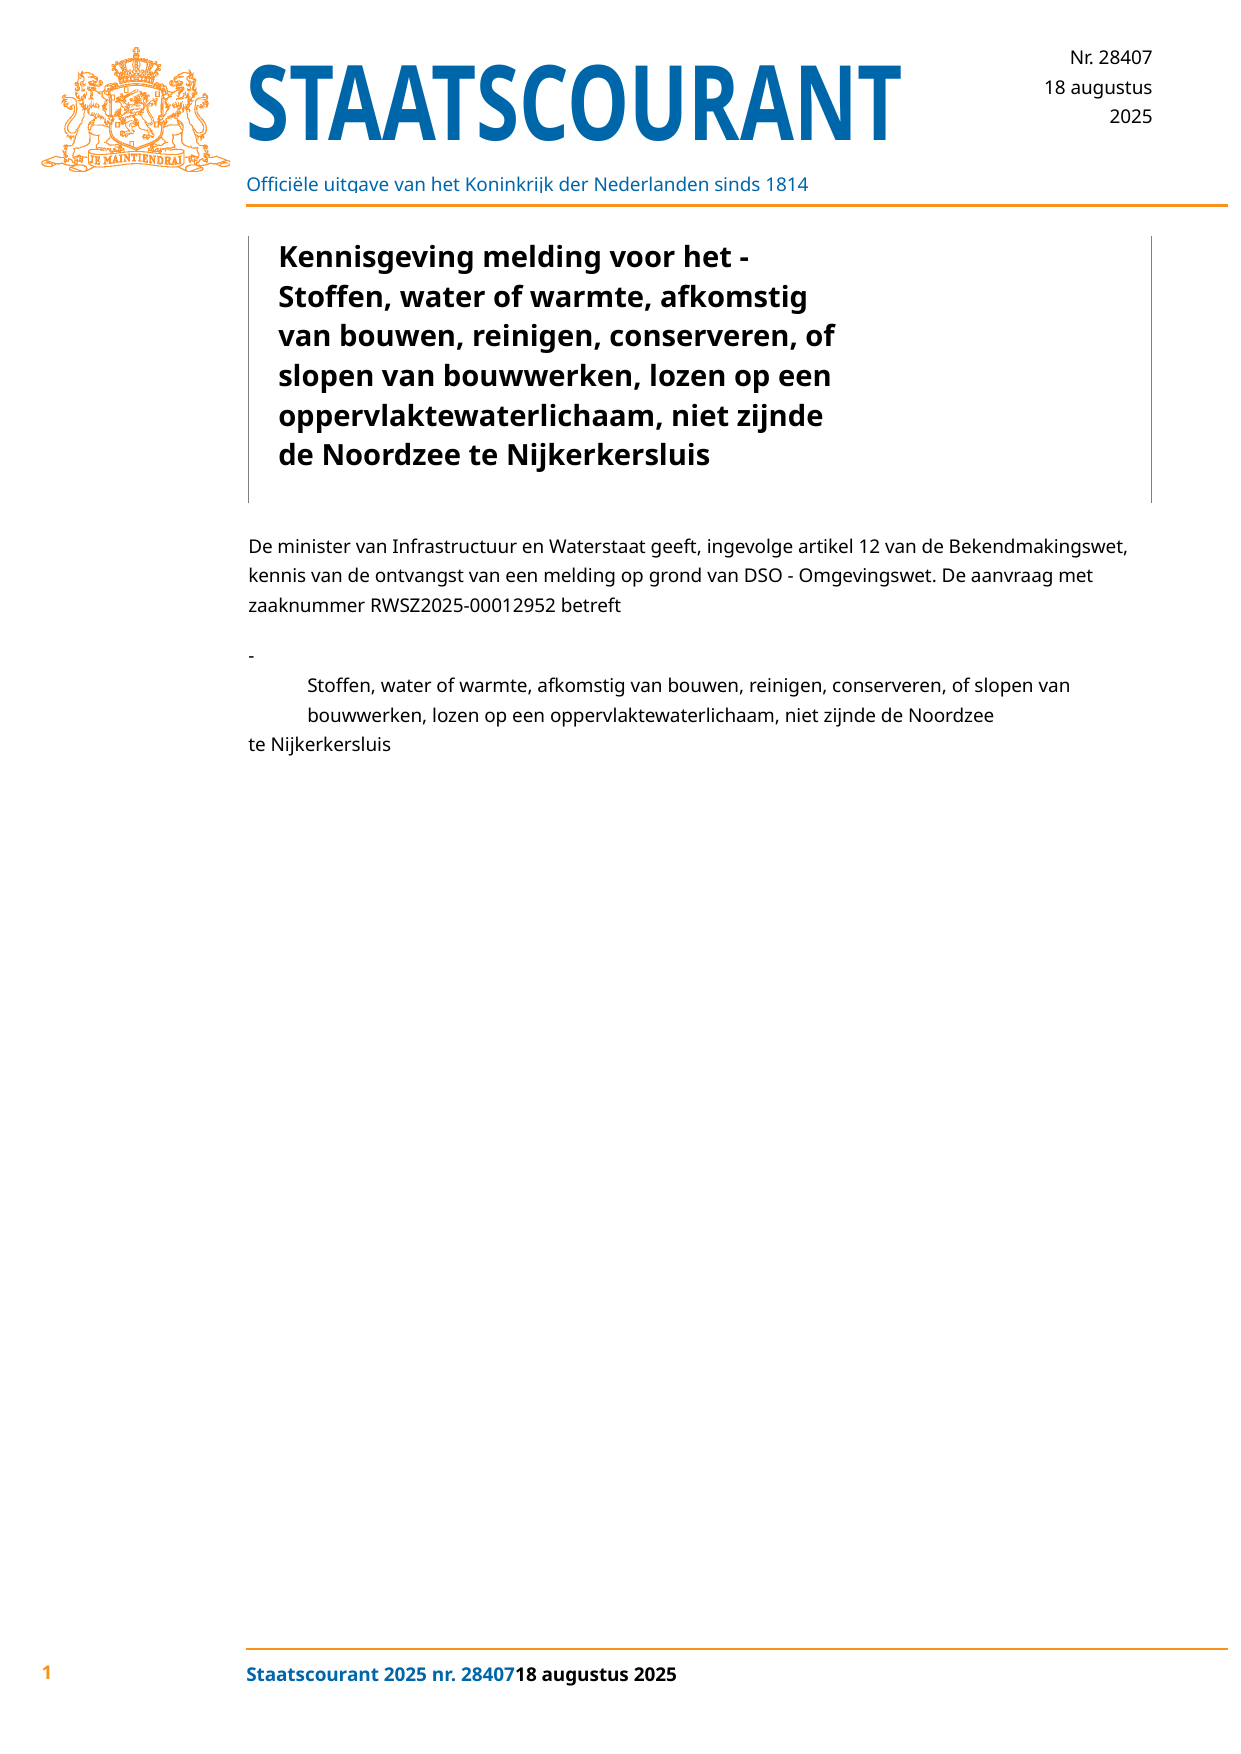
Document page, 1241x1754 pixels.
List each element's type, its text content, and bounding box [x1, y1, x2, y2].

table_header [1090, 236, 1151, 413]
table_header [850, 236, 912, 413]
picture [912, 236, 1090, 414]
text te Nijkerkersluis [248, 731, 1152, 757]
table_header Kennisgeving melding voor het -Stoffen, water of warmte, afkomstig van bouwen, reinigen, conserveren, of slopen van bouwwerken, lozen op een oppervlaktewaterlichaam, niet zijnde de Noordzee te Nijkerkersluis [249, 236, 850, 503]
text De minister van Infrastructuur en Waterstaat geeft, ingevolge artikel 12 van de Bekendmakingswet, kennis van de ontvangst van een melding op grond van DSO - Omgevingswet. De aanvraag met zaaknummer RWSZ2025-00012952 betreft [248, 533, 1152, 618]
picture [41, 47, 231, 172]
table_header [850, 414, 1151, 503]
list Stoffen, water of warmte, afkomstig van bouwen, reinigen, conserveren, of slopen van bouwwerken, lozen op een oppervlaktewaterlichaam, niet zijnde de Noordzee [248, 672, 1152, 727]
